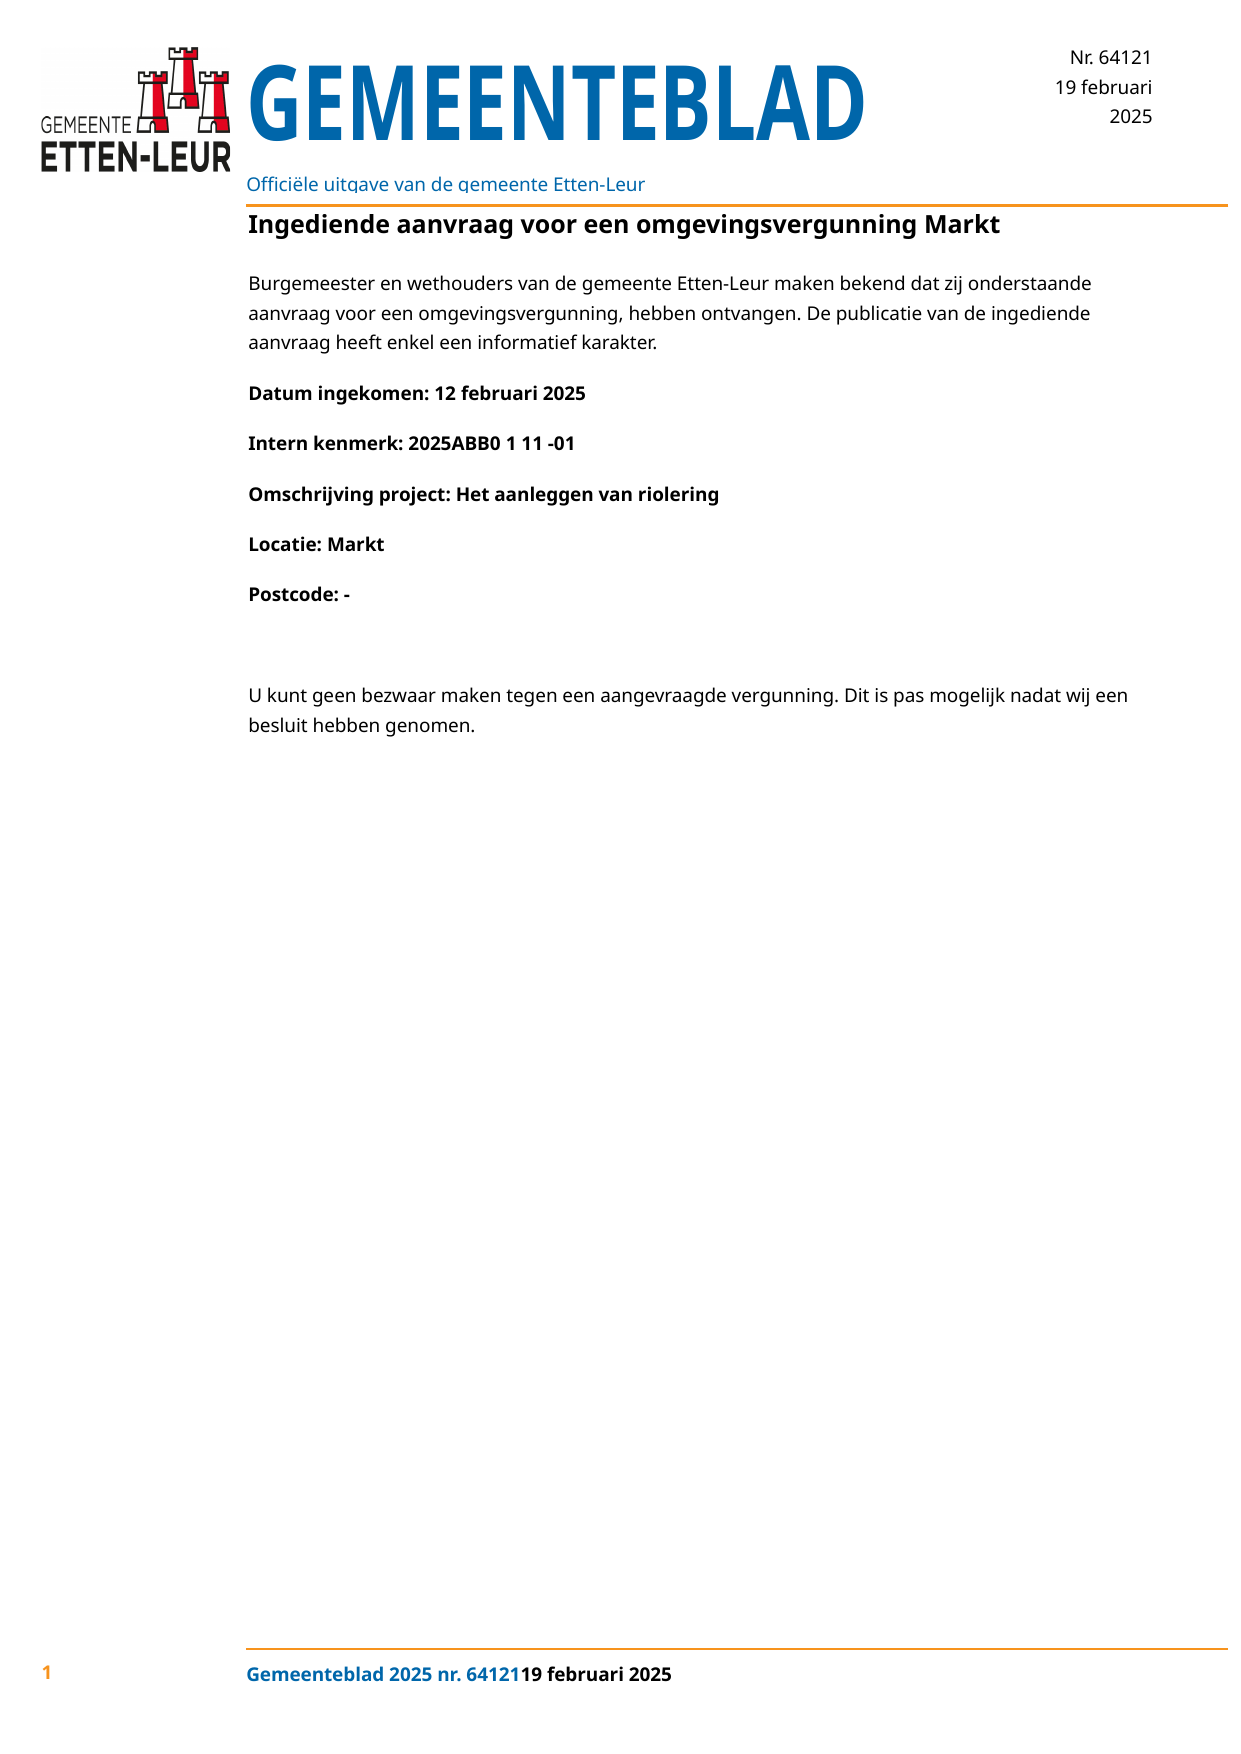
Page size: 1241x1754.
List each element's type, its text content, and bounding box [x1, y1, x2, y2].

text Datum ingekomen: 12 februari 2025 [248, 380, 1152, 406]
text Omschrijving project: Het aanleggen van riolering [248, 481, 1152, 506]
text U kunt geen bezwaar maken tegen een aangevraagde vergunning. Dit is pas mogelijk nadat wij een besluit hebben genomen. [248, 682, 1152, 738]
text Postcode: - [248, 582, 1152, 607]
text Burgemeester en wethouders van de gemeente Etten-Leur maken bekend dat zij onderstaande aanvraag voor een omgevingsvergunning, hebben ontvangen. De publicatie van de ingediende aanvraag heeft enkel een informatief karakter. [248, 270, 1152, 355]
text Intern kenmerk: 2025ABB0 1 11 -01 [248, 430, 1152, 456]
text Ingediende aanvraag voor een omgevingsvergunning Markt [248, 207, 1152, 241]
text Locatie: Markt [248, 531, 1152, 557]
picture [41, 47, 231, 172]
